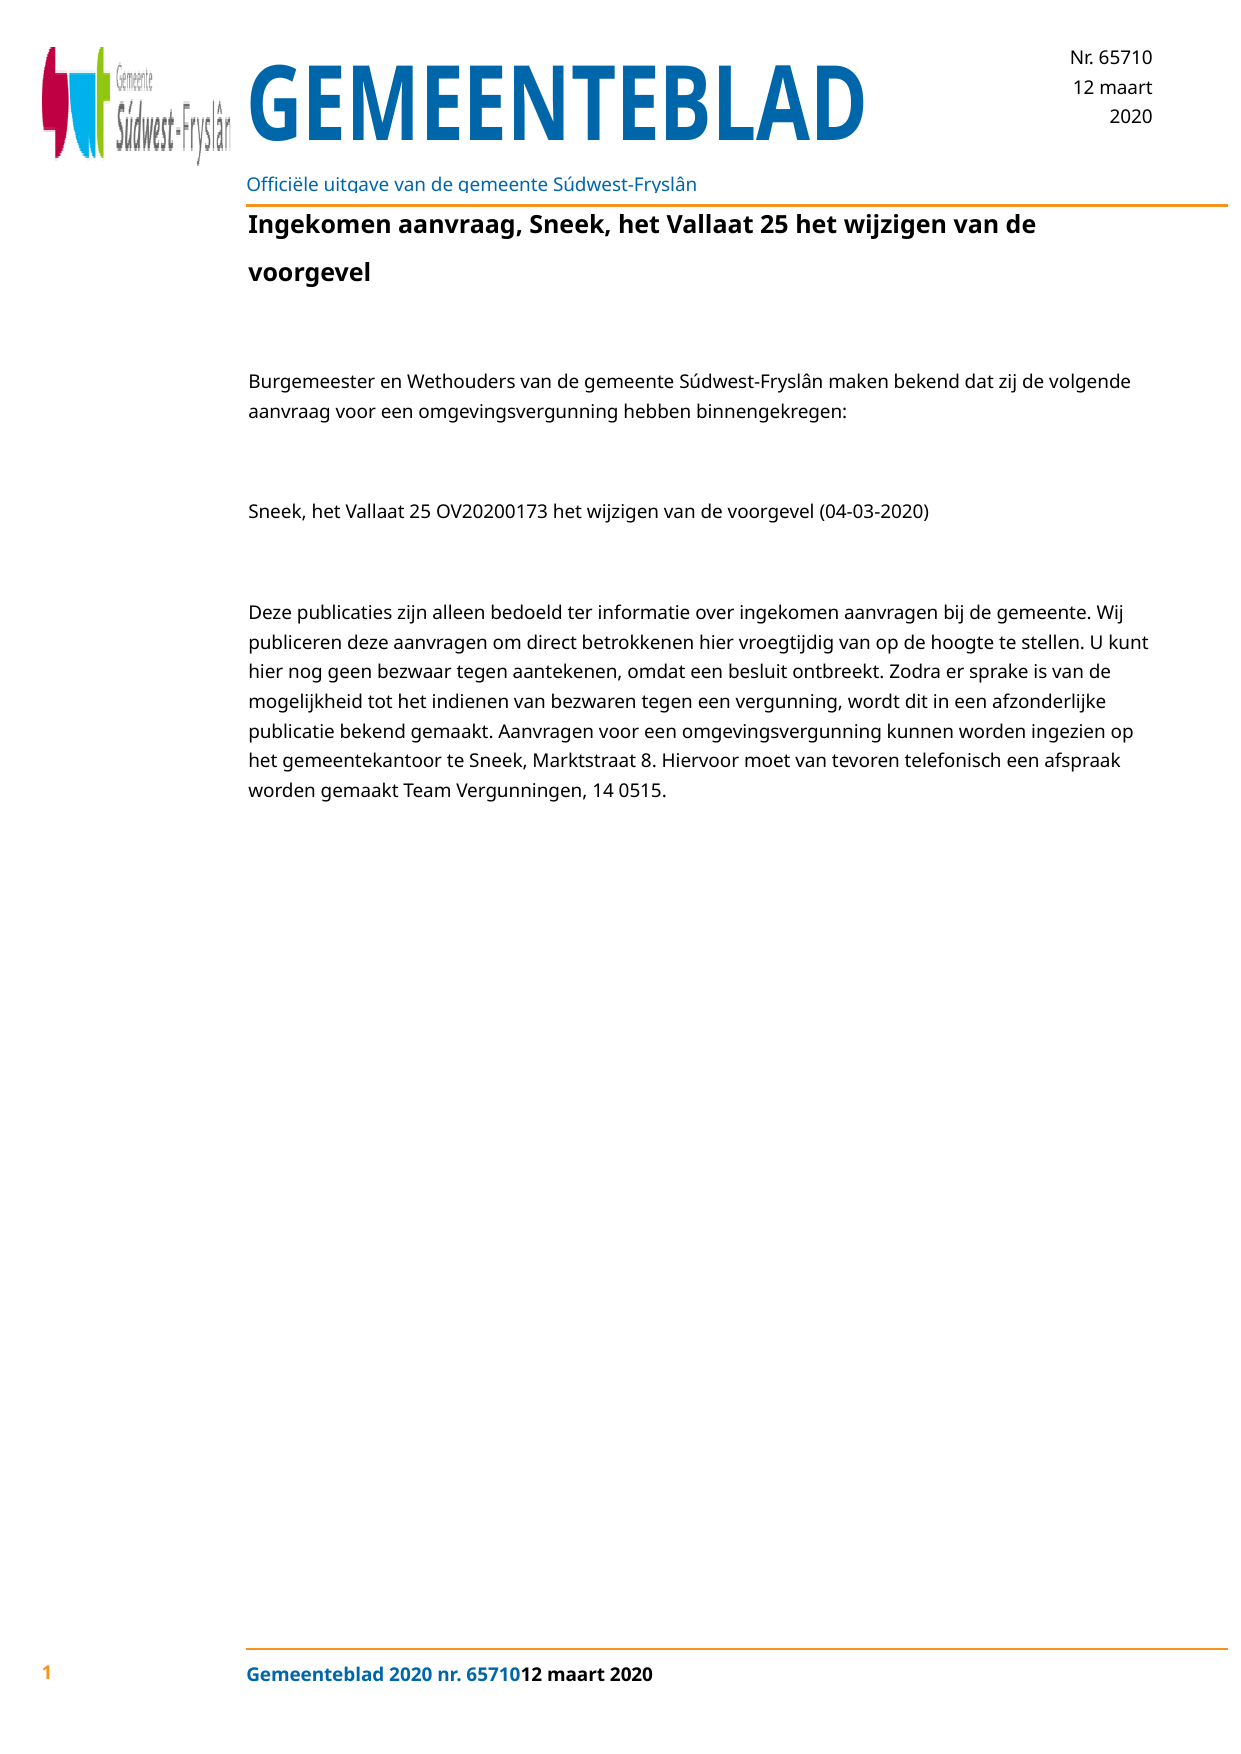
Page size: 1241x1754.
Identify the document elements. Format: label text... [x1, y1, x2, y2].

text Ingekomen aanvraag, Sneek, het Vallaat 25 het wijzigen van de voorgevel [248, 207, 1152, 288]
picture [41, 47, 231, 172]
text Sneek, het Vallaat 25 OV20200173 het wijzigen van de voorgevel (04-03-2020) [248, 499, 1152, 524]
text Burgemeester en Wethouders van de gemeente Súdwest-Fryslân maken bekend dat zij de volgende aanvraag voor een omgevingsvergunning hebben binnengekregen: [248, 368, 1152, 424]
text Deze publicaties zijn alleen bedoeld ter informatie over ingekomen aanvragen bij de gemeente. Wij publiceren deze aanvragen om direct betrokkenen hier vroegtijdig van op de hoogte te stellen. U kunt hier nog geen bezwaar tegen aantekenen, omdat een besluit ontbreekt. Zodra er sprake is van de mogelijkheid tot het indienen van bezwaren tegen een vergunning, wordt dit in een afzonderlijke publicatie bekend gemaakt. Aanvragen voor een omgevingsvergunning kunnen worden ingezien op het gemeentekantoor te Sneek, Marktstraat 8. Hiervoor moet van tevoren telefonisch een afspraak worden gemaakt Team Vergunningen, 14 0515. [248, 599, 1152, 803]
